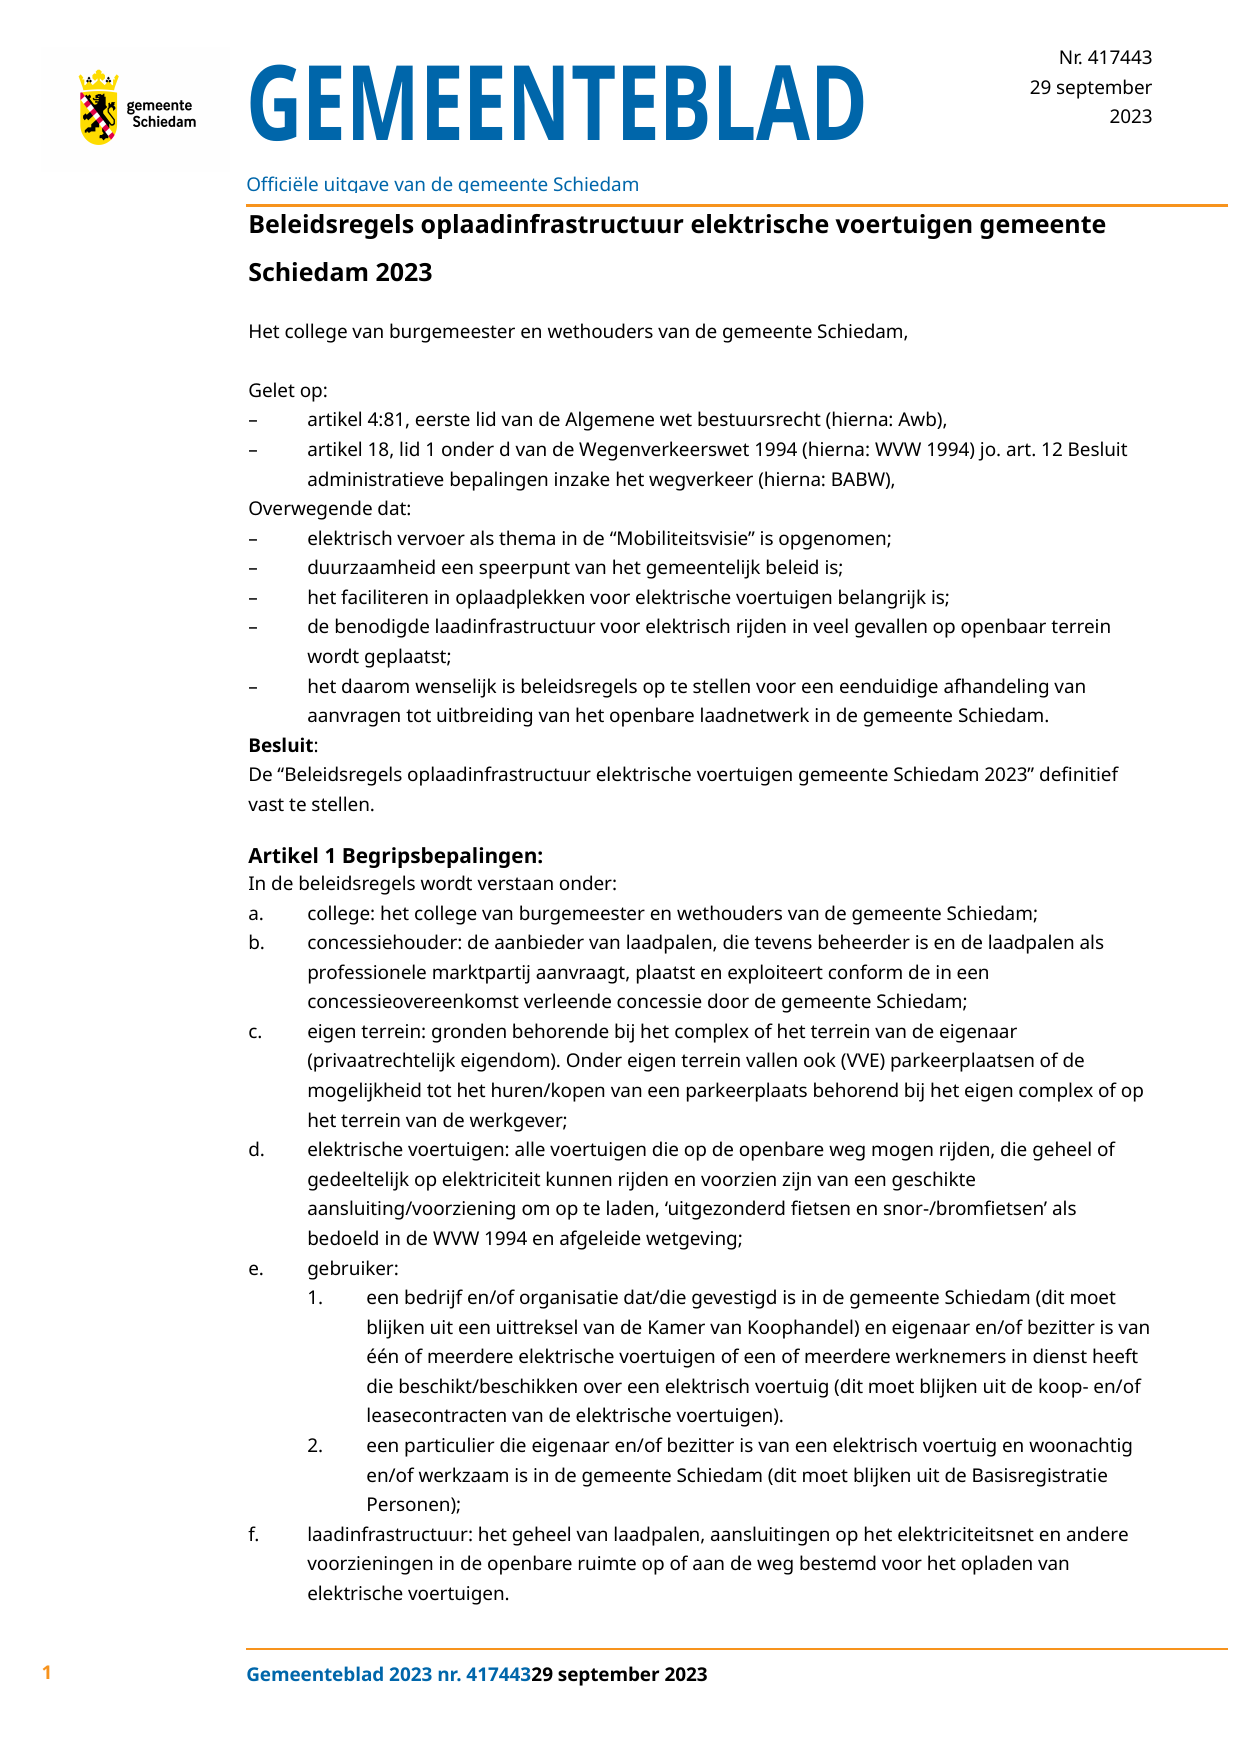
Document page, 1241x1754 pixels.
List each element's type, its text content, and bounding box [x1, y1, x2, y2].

text Beleidsregels oplaadinfrastructuur elektrische voertuigen gemeente Schiedam 2023 [248, 207, 1152, 288]
list concessiehouder: de aanbieder van laadpalen, die tevens beheerder is en de laadpalen als professionele marktpartij aanvraagt, plaatst en exploiteert conform de in een concessieovereenkomst verleende concessie door de gemeente Schiedam; [248, 929, 1152, 1014]
list het faciliteren in oplaadplekken voor elektrische voertuigen belangrijk is; [248, 584, 1152, 610]
list gebruiker: [248, 1255, 1152, 1280]
list een particulier die eigenaar en/of bezitter is van een elektrisch voertuig en woonachtig en/of werkzaam is in de gemeente Schiedam (dit moet blijken uit de Basisregistratie Personen); [307, 1432, 1152, 1517]
text Het college van burgemeester en wethouders van de gemeente Schiedam, [248, 318, 1152, 344]
list een bedrijf en/of organisatie dat/die gevestigd is in de gemeente Schiedam (dit moet blijken uit een uittreksel van de Kamer van Koophandel) en eigenaar en/of bezitter is van één of meerdere elektrische voertuigen of een of meerdere werknemers in dienst heeft die beschikt/beschikken over een elektrisch voertuig (dit moet blijken uit de koop- en/of leasecontracten van de elektrische voertuigen). [307, 1284, 1152, 1428]
text De “Beleidsregels oplaadinfrastructuur elektrische voertuigen gemeente Schiedam 2023” definitief vast te stellen. [248, 762, 1152, 817]
picture [41, 47, 231, 172]
text In de beleidsregels wordt verstaan onder: [248, 870, 1152, 896]
list laadinfrastructuur: het geheel van laadpalen, aansluitingen op het elektriciteitsnet en andere voorzieningen in de openbare ruimte op of aan de weg bestemd voor het opladen van elektrische voertuigen. [248, 1521, 1152, 1606]
list duurzaamheid een speerpunt van het gemeentelijk beleid is; [248, 554, 1152, 580]
list de benodigde laadinfrastructuur voor elektrisch rijden in veel gevallen op openbaar terrein wordt geplaatst; [248, 614, 1152, 669]
list elektrische voertuigen: alle voertuigen die op de openbare weg mogen rijden, die geheel of gedeeltelijk op elektriciteit kunnen rijden en voorzien zijn van een geschikte aansluiting/voorziening om op te laden, ‘uitgezonderd fietsen en snor-/bromfietsen’ als bedoeld in de WVW 1994 en afgeleide wetgeving; [248, 1136, 1152, 1251]
list artikel 18, lid 1 onder d van de Wegenverkeerswet 1994 (hierna: WVW 1994) jo. art. 12 Besluit administratieve bepalingen inzake het wegverkeer (hierna: BABW), [248, 436, 1152, 492]
list eigen terrein: gronden behorende bij het complex of het terrein van de eigenaar (privaatrechtelijk eigendom). Onder eigen terrein vallen ook (VVE) parkeerplaatsen of de mogelijkheid tot het huren/kopen van een parkeerplaats behorend bij het eigen complex of op het terrein van de werkgever; [248, 1018, 1152, 1132]
text Artikel 1 Begripsbepalingen: [248, 842, 1152, 870]
list het daarom wenselijk is beleidsregels op te stellen voor een eenduidige afhandeling van aanvragen tot uitbreiding van het openbare laadnetwerk in de gemeente Schiedam. [248, 673, 1152, 728]
text Besluit: [248, 732, 1152, 758]
list elektrisch vervoer als thema in de “Mobiliteitsvisie” is opgenomen; [248, 525, 1152, 551]
list artikel 4:81, eerste lid van de Algemene wet bestuursrecht (hierna: Awb), [248, 407, 1152, 432]
list college: het college van burgemeester en wethouders van de gemeente Schiedam; [248, 900, 1152, 925]
text Gelet op: [248, 377, 1152, 403]
text Overwegende dat: [248, 495, 1152, 521]
